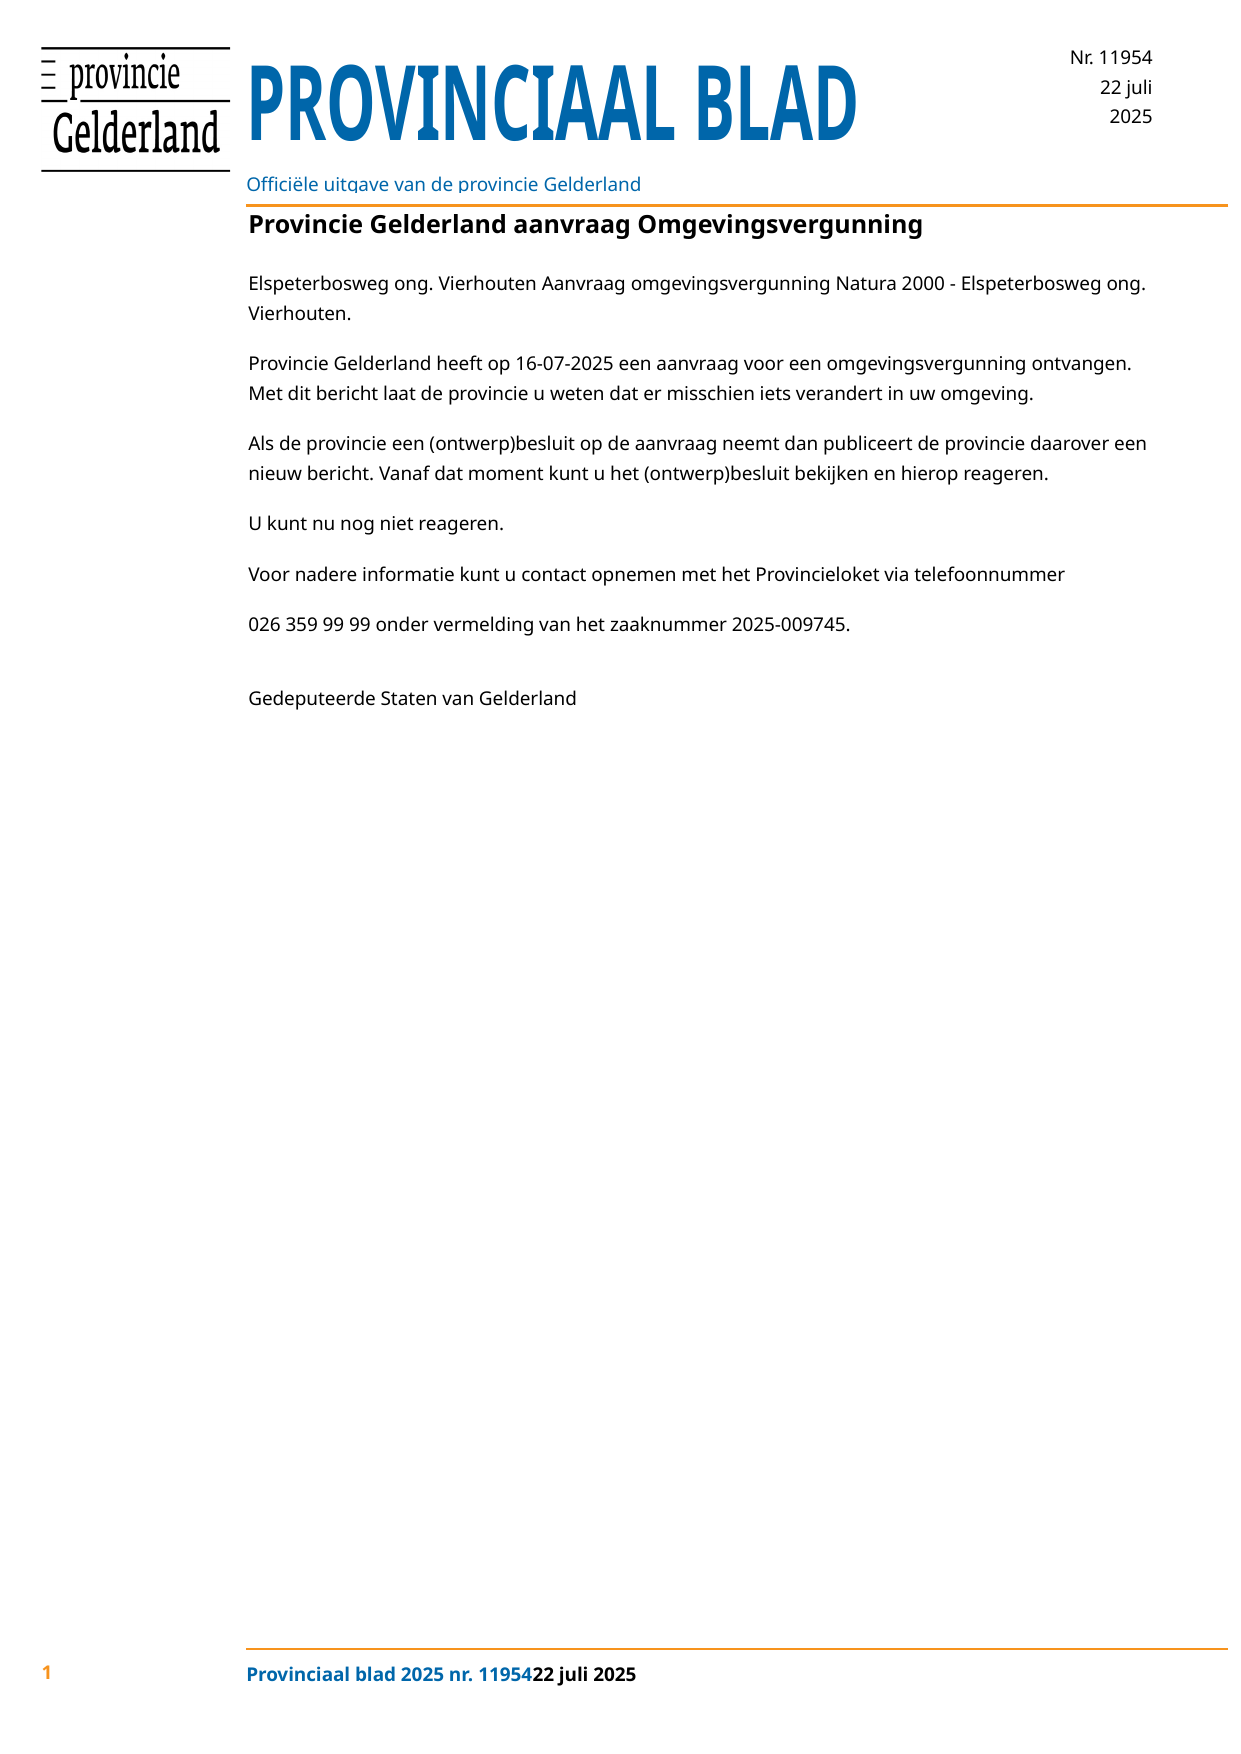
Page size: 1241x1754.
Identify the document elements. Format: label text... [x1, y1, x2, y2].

text 026 359 99 99 onder vermelding van het zaaknummer 2025-009745. [248, 611, 1152, 637]
text U kunt nu nog niet reageren. [248, 510, 1152, 536]
text Provincie Gelderland aanvraag Omgevingsvergunning [248, 207, 1152, 241]
picture [41, 47, 231, 172]
text Als de provincie een (ontwerp)besluit op de aanvraag neemt dan publiceert de provincie daarover een nieuw bericht. Vanaf dat moment kunt u het (ontwerp)besluit bekijken en hierop reageren. [248, 430, 1152, 486]
text Elspeterbosweg ong. Vierhouten Aanvraag omgevingsvergunning Natura 2000 - Elspeterbosweg ong. Vierhouten. [248, 270, 1152, 326]
text Gedeputeerde Staten van Gelderland [248, 685, 1152, 710]
text Voor nadere informatie kunt u contact opnemen met het Provincieloket via telefoonnummer [248, 561, 1152, 586]
text Provincie Gelderland heeft op 16-07-2025 een aanvraag voor een omgevingsvergunning ontvangen. Met dit bericht laat de provincie u weten dat er misschien iets verandert in uw omgeving. [248, 350, 1152, 406]
